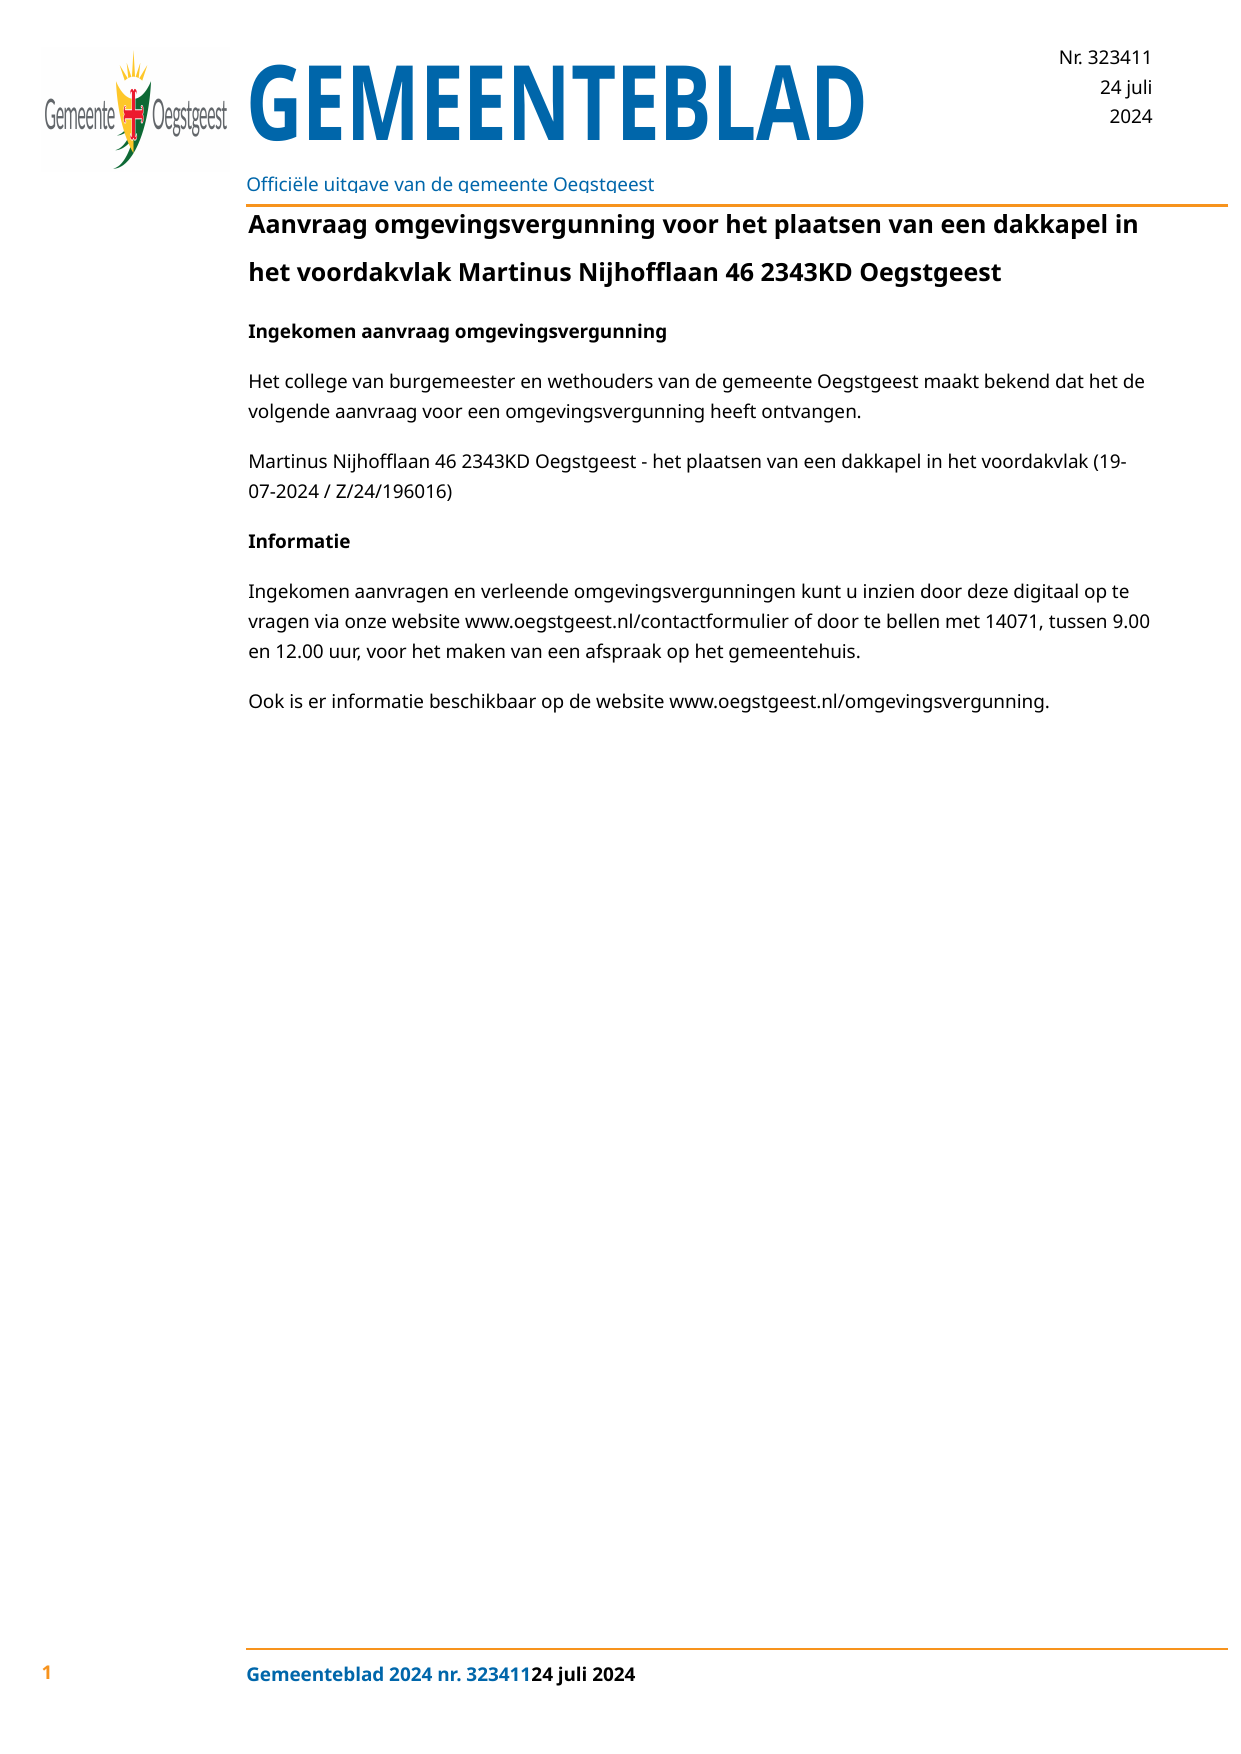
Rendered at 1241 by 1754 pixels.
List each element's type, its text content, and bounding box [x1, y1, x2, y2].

picture [41, 47, 231, 172]
text Martinus Nijhofflaan 46 2343KD Oegstgeest - het plaatsen van een dakkapel in het voordakvlak (19-07-2024 / Z/24/196016) [248, 448, 1152, 504]
text Aanvraag omgevingsvergunning voor het plaatsen van een dakkapel in het voordakvlak Martinus Nijhofflaan 46 2343KD Oegstgeest [248, 207, 1152, 288]
text Het college van burgemeester en wethouders van de gemeente Oegstgeest maakt bekend dat het de volgende aanvraag voor een omgevingsvergunning heeft ontvangen. [248, 368, 1152, 424]
text Ingekomen aanvraag omgevingsvergunning [248, 318, 1152, 344]
text Informatie [248, 528, 1152, 554]
text Ingekomen aanvragen en verleende omgevingsvergunningen kunt u inzien door deze digitaal op te vragen via onze website www.oegstgeest.nl/contactformulier of door te bellen met 14071, tussen 9.00 en 12.00 uur, voor het maken van een afspraak op het gemeentehuis. [248, 579, 1152, 664]
text Ook is er informatie beschikbaar op de website www.oegstgeest.nl/omgevingsvergunning. [248, 688, 1152, 714]
